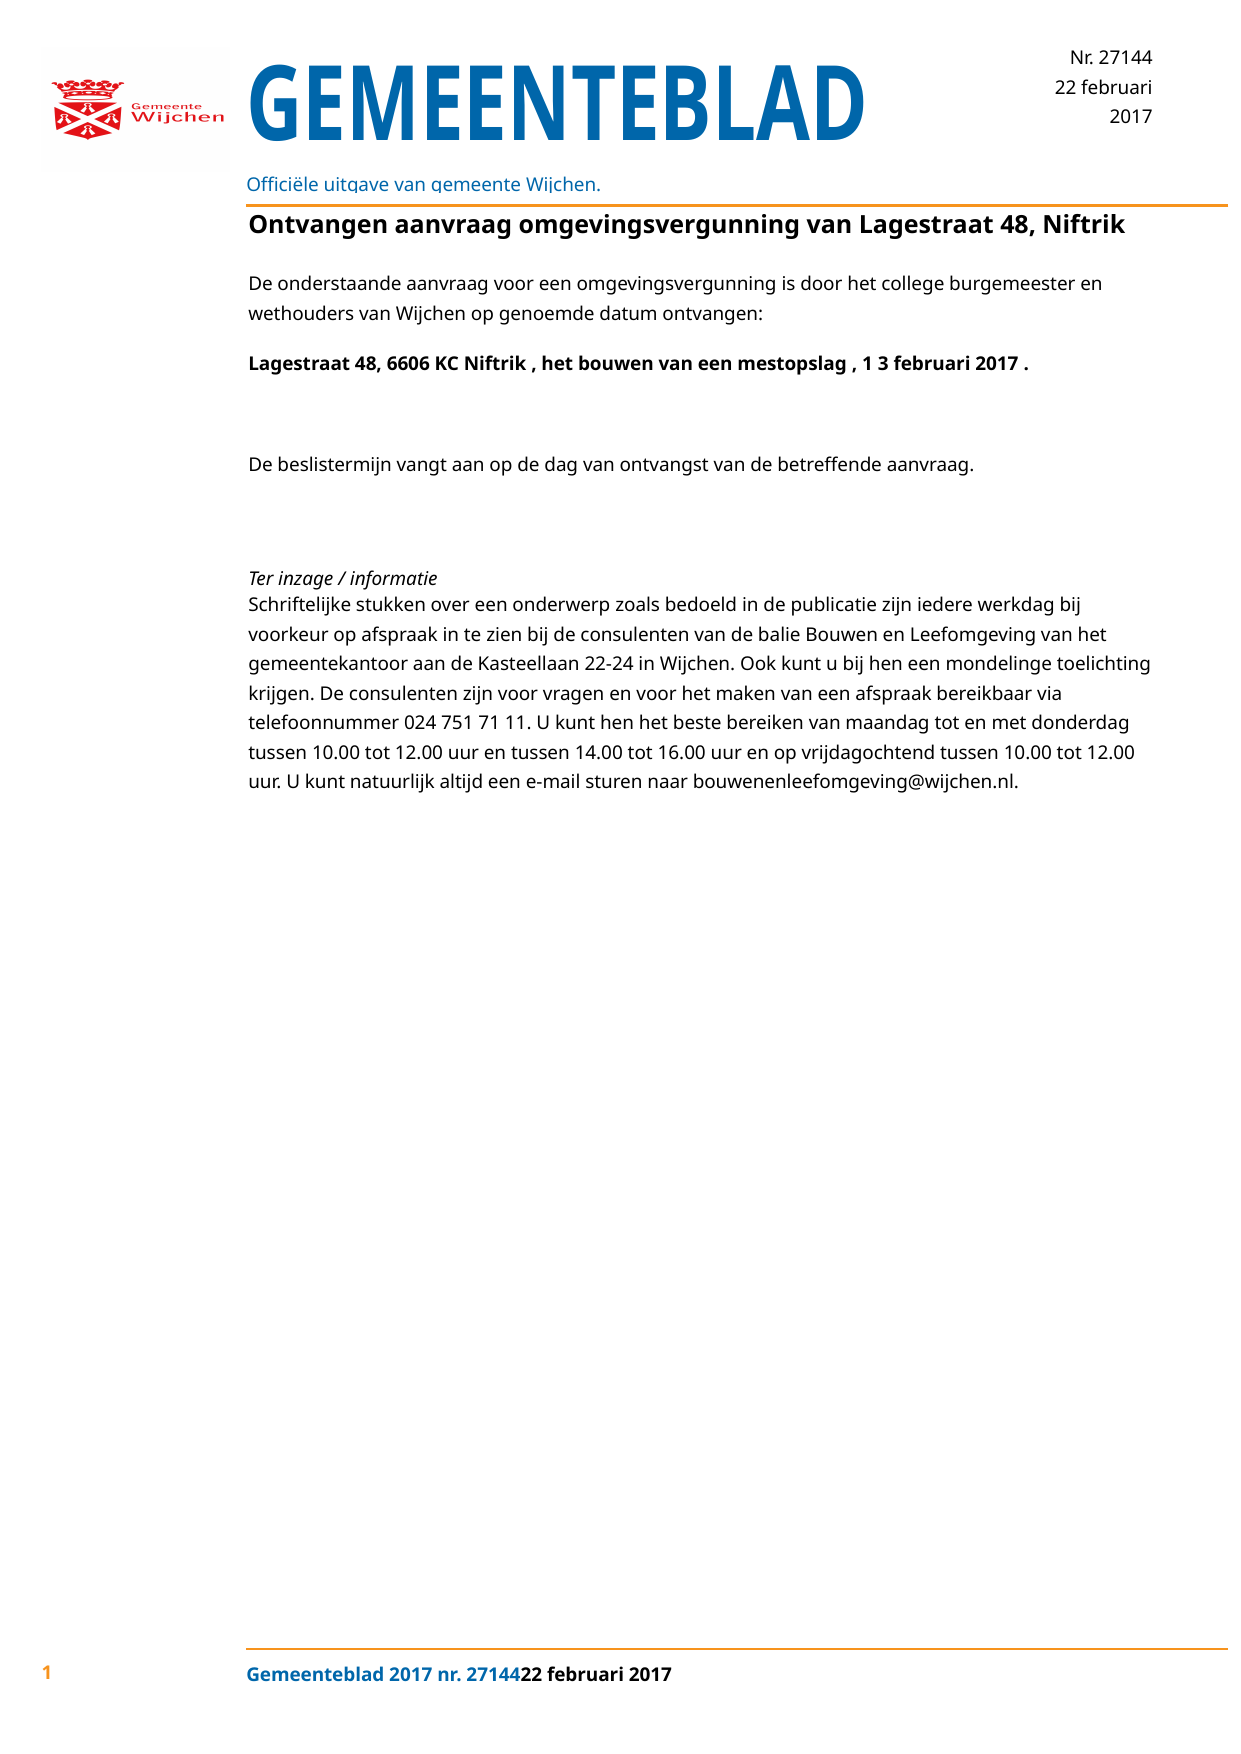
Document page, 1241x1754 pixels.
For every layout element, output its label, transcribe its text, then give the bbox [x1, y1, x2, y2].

text Lagestraat 48, 6606 KC Niftrik , het bouwen van een mestopslag , 1 3 februari 2017 . [248, 350, 1152, 376]
text De onderstaande aanvraag voor een omgevingsvergunning is door het college burgemeester en wethouders van Wijchen op genoemde datum ontvangen: [248, 270, 1152, 326]
text Ter inzage / informatie [248, 566, 1152, 591]
text Schriftelijke stukken over een onderwerp zoals bedoeld in de publicatie zijn iedere werkdag bij voorkeur op afspraak in te zien bij de consulenten van de balie Bouwen en Leefomgeving van het gemeentekantoor aan de Kasteellaan 22-24 in Wijchen. Ook kunt u bij hen een mondelinge toelichting krijgen. De consulenten zijn voor vragen en voor het maken van een afspraak bereikbaar via telefoonnummer 024 751 71 11. U kunt hen het beste bereiken van maandag tot en met donderdag tussen 10.00 tot 12.00 uur en tussen 14.00 tot 16.00 uur en op vrijdagochtend tussen 10.00 tot 12.00 uur. U kunt natuurlijk altijd een e-mail sturen naar bouwenenleefomgeving@wijchen.nl. [248, 591, 1152, 794]
text De beslistermijn vangt aan op de dag van ontvangst van de betreffende aanvraag. [248, 451, 1152, 477]
text Ontvangen aanvraag omgevingsvergunning van Lagestraat 48, Niftrik [248, 207, 1152, 241]
picture [41, 47, 231, 172]
